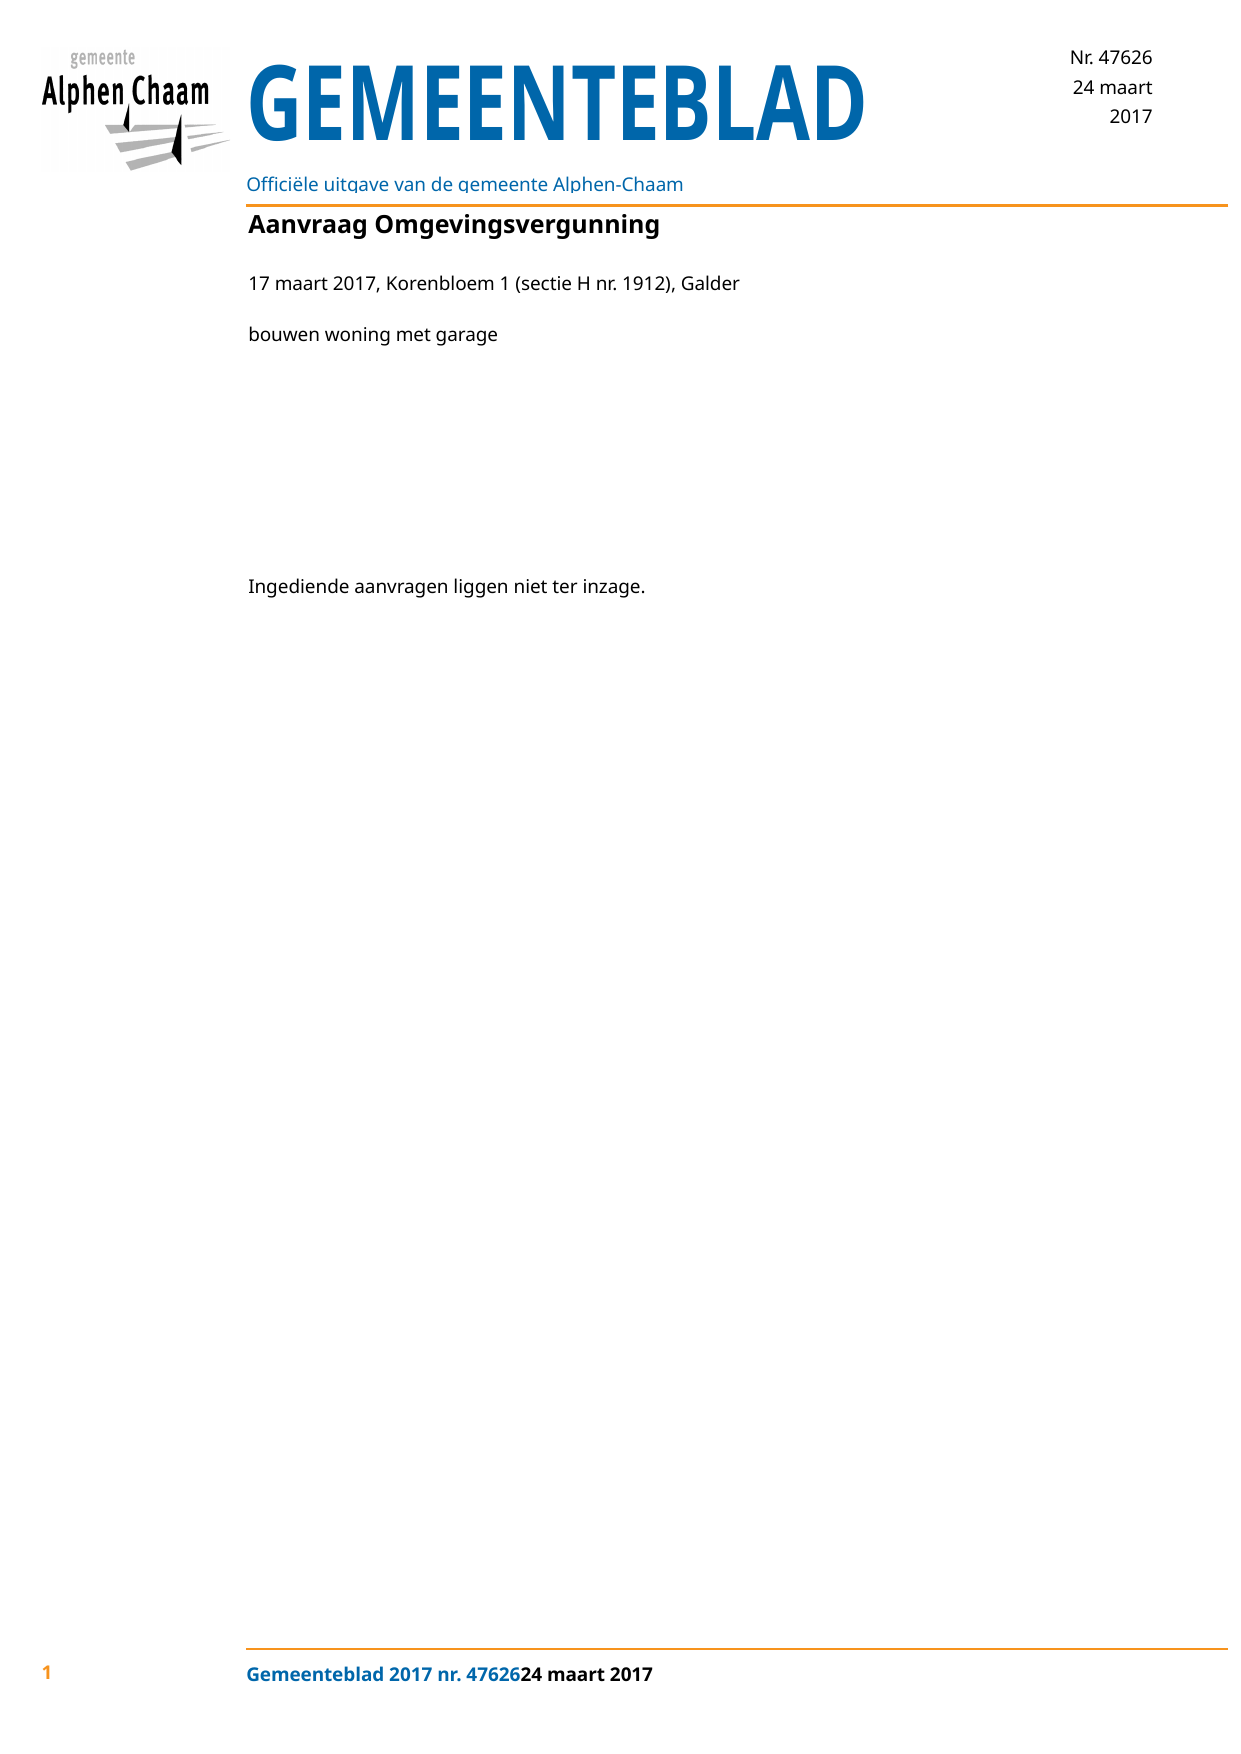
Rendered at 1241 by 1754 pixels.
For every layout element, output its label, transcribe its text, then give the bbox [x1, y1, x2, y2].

picture [41, 47, 231, 172]
text bouwen woning met garage [248, 321, 1152, 346]
text Ingediende aanvragen liggen niet ter inzage. [248, 573, 1152, 598]
text 17 maart 2017, Korenbloem 1 (sectie H nr. 1912), Galder [248, 270, 1152, 296]
text Aanvraag Omgevingsvergunning [248, 207, 1152, 241]
